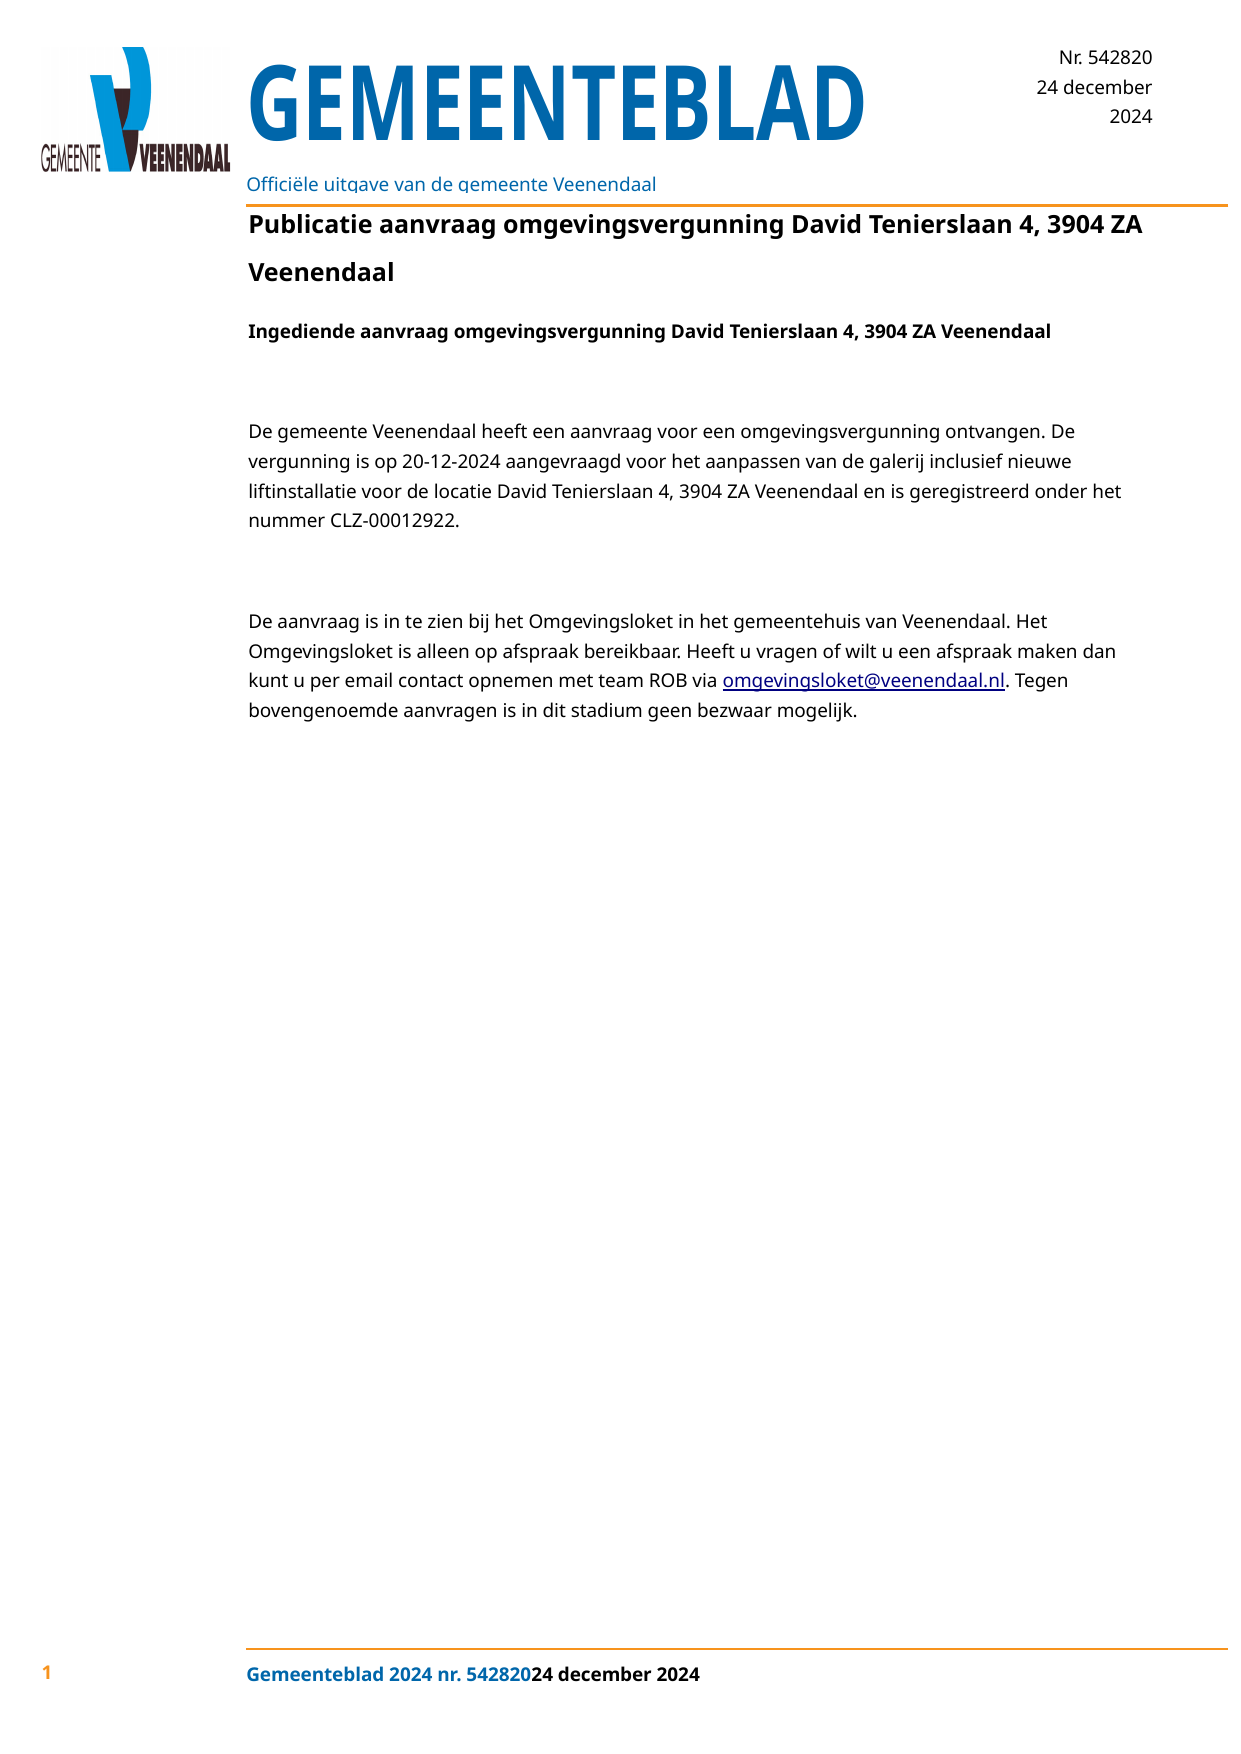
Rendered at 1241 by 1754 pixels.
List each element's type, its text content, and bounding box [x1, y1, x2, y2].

picture [41, 47, 130, 172]
text De aanvraag is in te zien bij het Omgevingsloket in het gemeentehuis van Veenendaal. Het Omgevingsloket is alleen op afspraak bereikbaar. Heeft u vragen of wilt u een afspraak maken dan kunt u per email contact opnemen met team ROB via omgevingsloket@veenendaal.nl. Tegen bovengenoemde aanvragen is in dit stadium geen bezwaar mogelijk. [248, 608, 1152, 723]
text Ingediende aanvraag omgevingsvergunning David Tenierslaan 4, 3904 ZA Veenendaal [248, 318, 1152, 344]
picture [123, 47, 231, 172]
text Publicatie aanvraag omgevingsvergunning David Tenierslaan 4, 3904 ZA Veenendaal [248, 207, 1152, 288]
text De gemeente Veenendaal heeft een aanvraag voor een omgevingsvergunning ontvangen. De vergunning is op 20-12-2024 aangevraagd voor het aanpassen van de galerij inclusief nieuwe liftinstallatie voor de locatie David Tenierslaan 4, 3904 ZA Veenendaal en is geregistreerd onder het nummer CLZ-00012922. [248, 419, 1152, 533]
